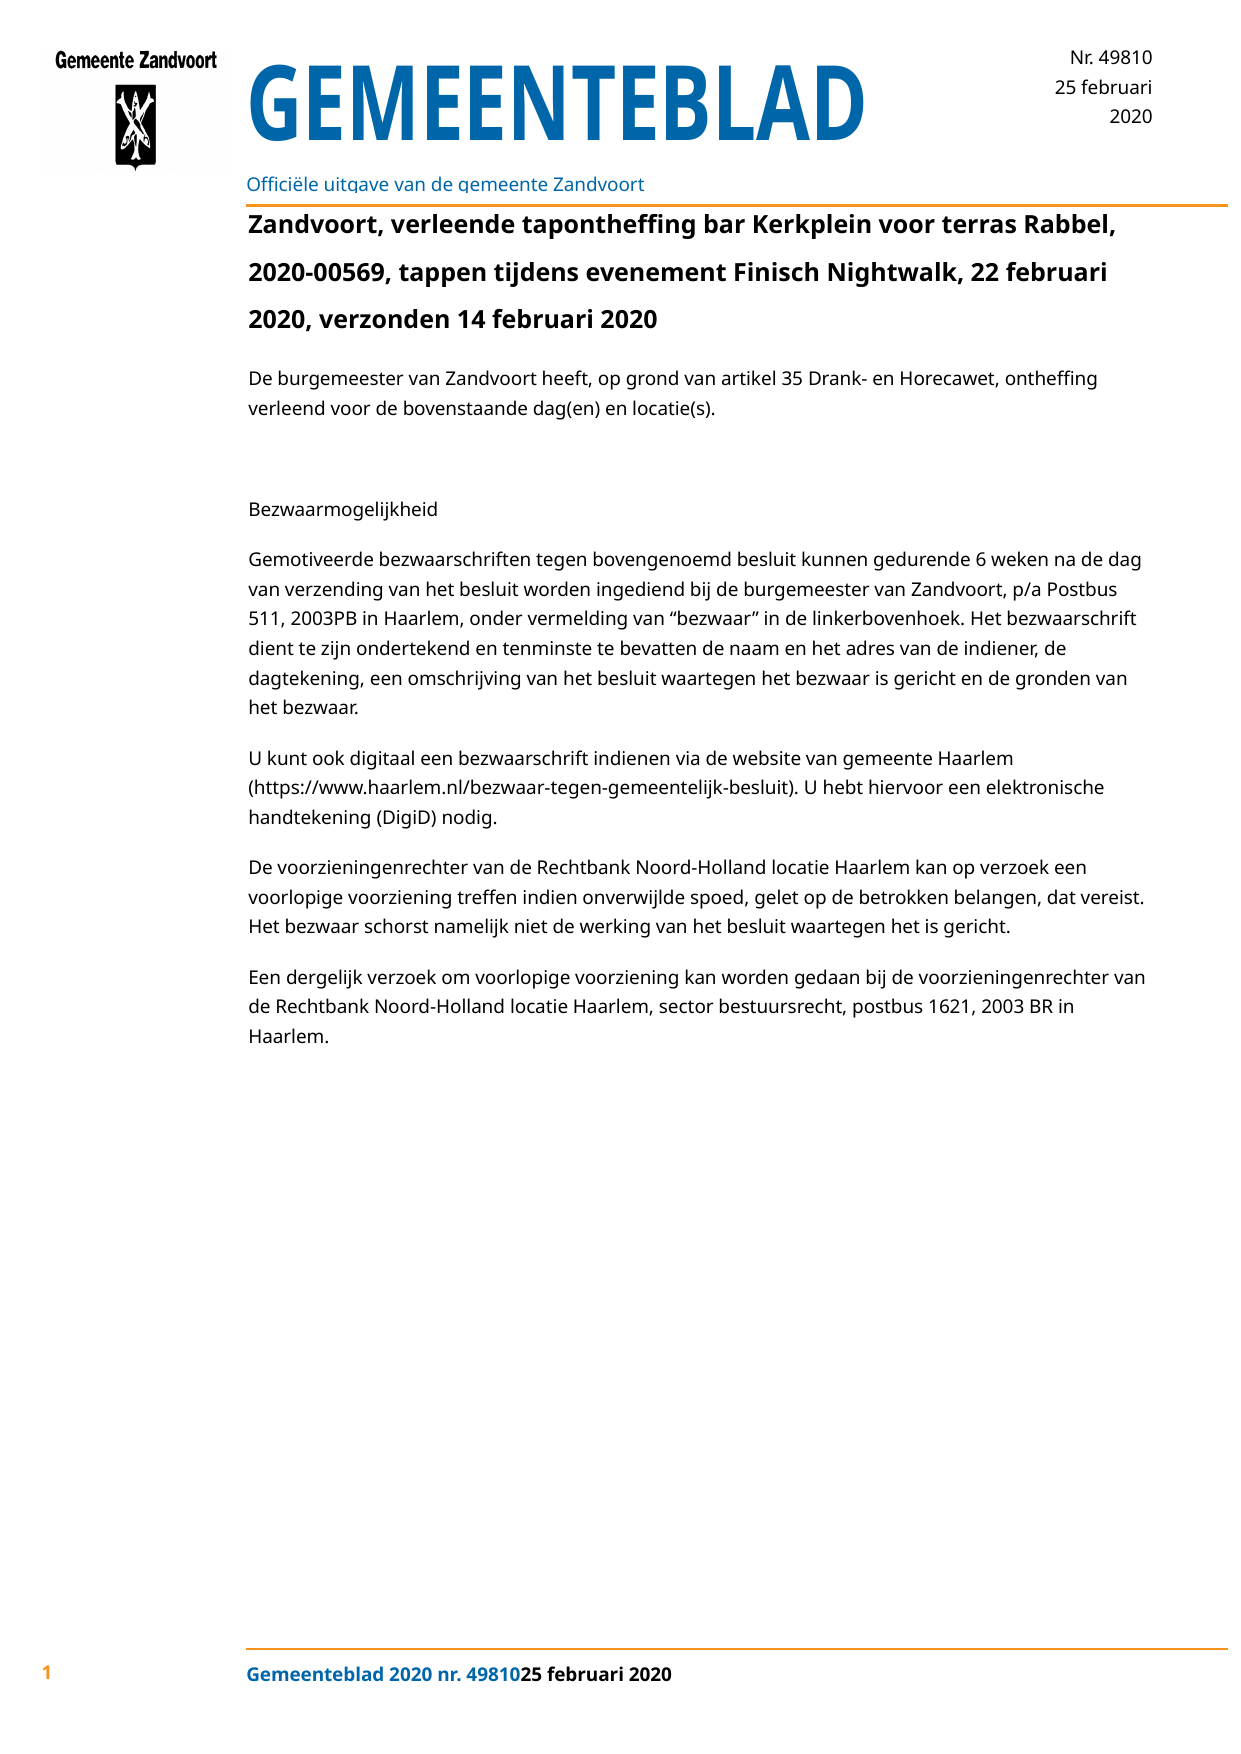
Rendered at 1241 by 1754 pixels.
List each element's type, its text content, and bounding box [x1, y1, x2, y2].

text De voorzieningenrechter van de Rechtbank Noord-Holland locatie Haarlem kan op verzoek een voorlopige voorziening treffen indien onverwijlde spoed, gelet op de betrokken belangen, dat vereist. Het bezwaar schorst namelijk niet de werking van het besluit waartegen het is gericht. [248, 854, 1152, 939]
text Zandvoort, verleende tapontheffing bar Kerkplein voor terras Rabbel, 2020-00569, tappen tijdens evenement Finisch Nightwalk, 22 februari 2020, verzonden 14 februari 2020 [248, 207, 1152, 336]
text Een dergelijk verzoek om voorlopige voorziening kan worden gedaan bij de voorzieningenrechter van de Rechtbank Noord-Holland locatie Haarlem, sector bestuursrecht, postbus 1621, 2003 BR in Haarlem. [248, 964, 1152, 1049]
text De burgemeester van Zandvoort heeft, op grond van artikel 35 Drank- en Horecawet, ontheffing verleend voor de bovenstaande dag(en) en locatie(s). [248, 366, 1152, 421]
text Bezwaarmogelijkheid [248, 496, 1152, 522]
text Gemotiveerde bezwaarschriften tegen bovengenoemd besluit kunnen gedurende 6 weken na de dag van verzending van het besluit worden ingediend bij de burgemeester van Zandvoort, p/a Postbus 511, 2003PB in Haarlem, onder vermelding van “bezwaar” in de linkerbovenhoek. Het bezwaarschrift dient te zijn ondertekend en tenminste te bevatten de naam en het adres van de indiener, de dagtekening, een omschrijving van het besluit waartegen het bezwaar is gericht en de gronden van het bezwaar. [248, 546, 1152, 720]
picture [41, 47, 231, 172]
text U kunt ook digitaal een bezwaarschrift indienen via de website van gemeente Haarlem (https://www.haarlem.nl/bezwaar-tegen-gemeentelijk-besluit). U hebt hiervoor een elektronische handtekening (DigiD) nodig. [248, 745, 1152, 829]
